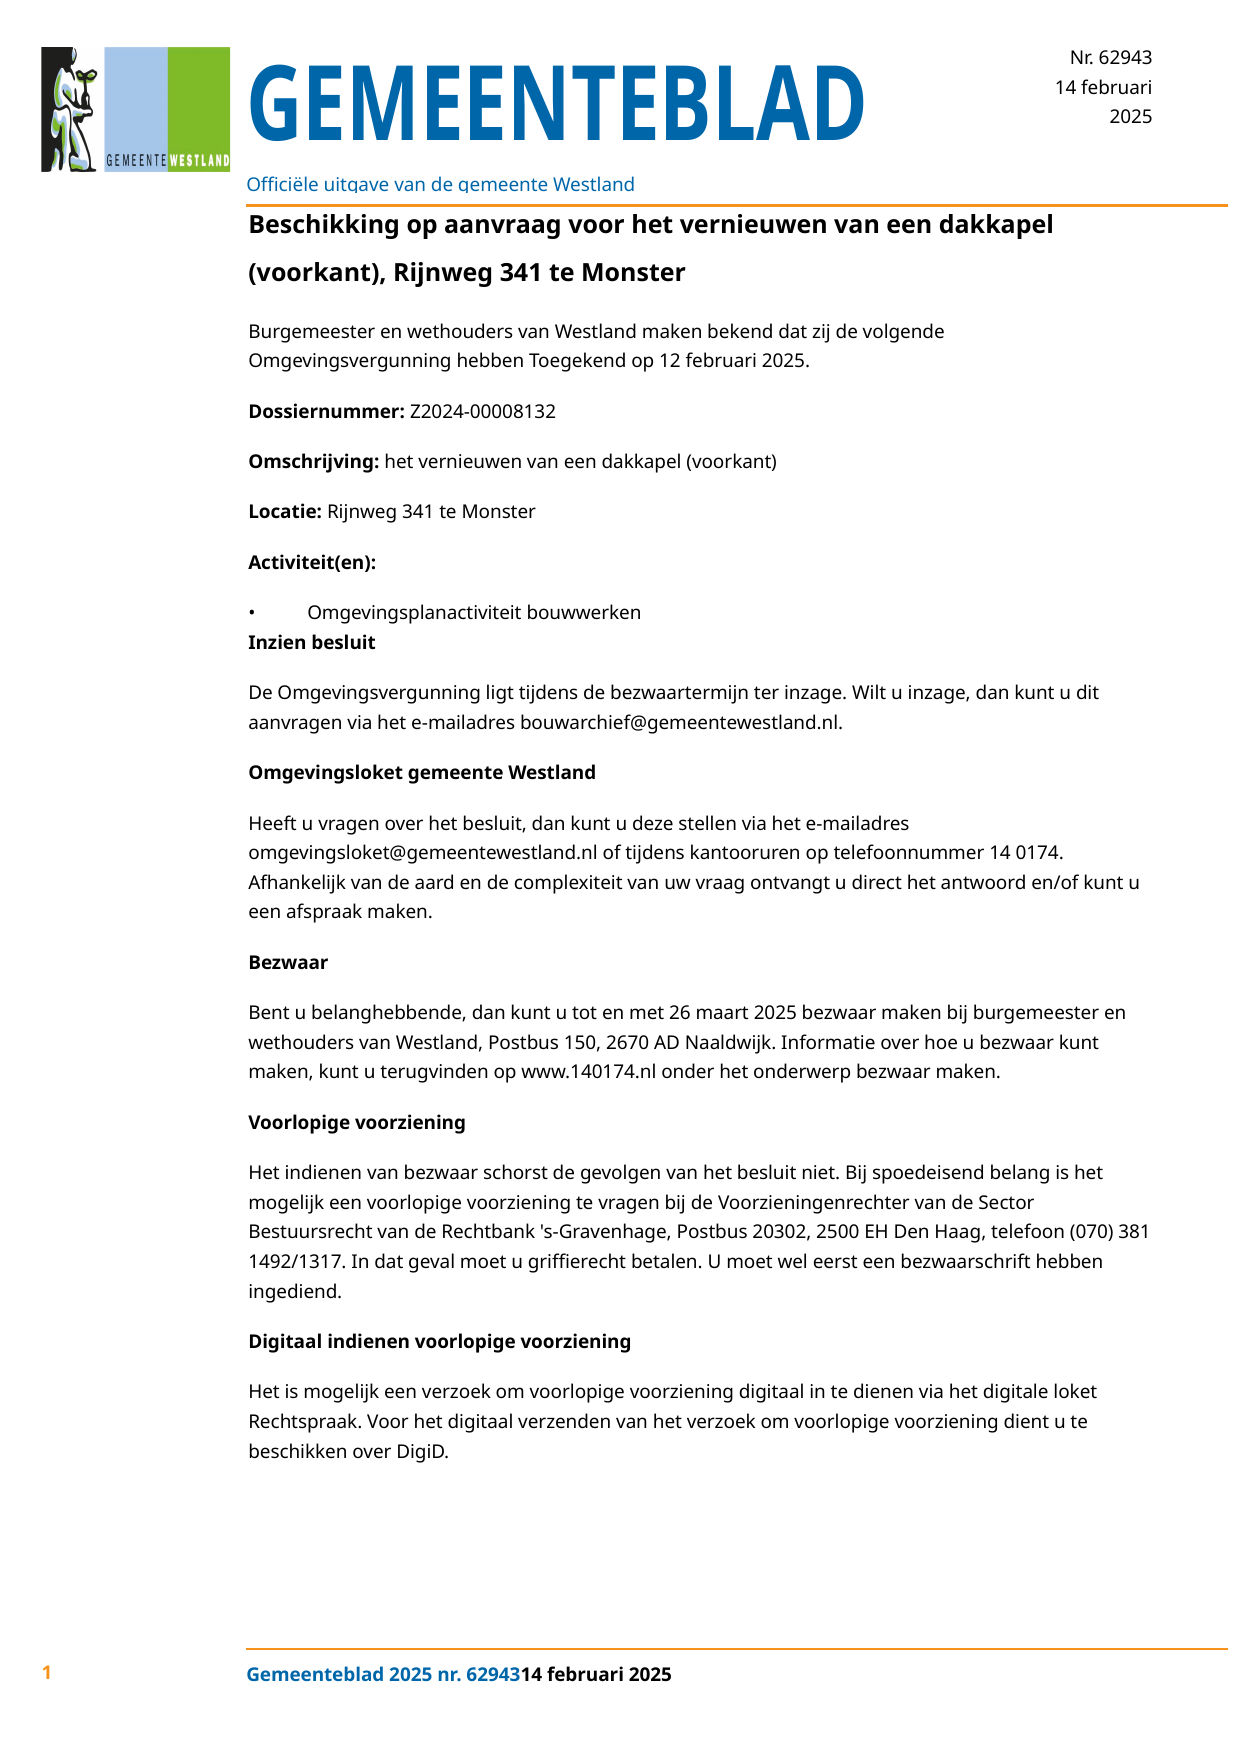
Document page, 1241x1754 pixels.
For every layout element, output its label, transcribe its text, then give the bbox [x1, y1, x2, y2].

list Omgevingsplanactiviteit bouwwerken [248, 599, 1152, 625]
text Omgevingsloket gemeente Westland [248, 759, 1152, 785]
text Voorlopige voorziening [248, 1109, 1152, 1135]
text Inzien besluit [248, 629, 1152, 655]
text Dossiernummer: Z2024-00008132 [248, 398, 1152, 424]
text Locatie: Rijnweg 341 te Monster [248, 499, 1152, 524]
text Heeft u vragen over het besluit, dan kunt u deze stellen via het e-mailadres omgevingsloket@gemeentewestland.nl of tijdens kantooruren op telefoonnummer 14 0174. Afhankelijk van de aard en de complexiteit van uw vraag ontvangt u direct het antwoord en/of kunt u een afspraak maken. [248, 810, 1152, 924]
text Activiteit(en): [248, 549, 1152, 575]
text Omschrijving: het vernieuwen van een dakkapel (voorkant) [248, 448, 1152, 474]
text Het indienen van bezwaar schorst de gevolgen van het besluit niet. Bij spoedeisend belang is het mogelijk een voorlopige voorziening te vragen bij de Voorzieningenrechter van de Sector Bestuursrecht van de Rechtbank 's-Gravenhage, Postbus 20302, 2500 EH Den Haag, telefoon (070) 381 1492/1317. In dat geval moet u griffierecht betalen. U moet wel eerst een bezwaarschrift hebben ingediend. [248, 1159, 1152, 1304]
text Beschikking op aanvraag voor het vernieuwen van een dakkapel (voorkant), Rijnweg 341 te Monster [248, 207, 1152, 288]
text Digitaal indienen voorlopige voorziening [248, 1328, 1152, 1354]
text Bent u belanghebbende, dan kunt u tot en met 26 maart 2025 bezwaar maken bij burgemeester en wethouders van Westland, Postbus 150, 2670 AD Naaldwijk. Informatie over hoe u bezwaar kunt maken, kunt u terugvinden op www.140174.nl onder het onderwerp bezwaar maken. [248, 999, 1152, 1084]
text Het is mogelijk een verzoek om voorlopige voorziening digitaal in te dienen via het digitale loket Rechtspraak. Voor het digitaal verzenden van het verzoek om voorlopige voorziening dient u te beschikken over DigiD. [248, 1379, 1152, 1464]
text Bezwaar [248, 949, 1152, 975]
text De Omgevingsvergunning ligt tijdens de bezwaartermijn ter inzage. Wilt u inzage, dan kunt u dit aanvragen via het e-mailadres bouwarchief@gemeentewestland.nl. [248, 679, 1152, 735]
text Burgemeester en wethouders van Westland maken bekend dat zij de volgende Omgevingsvergunning hebben Toegekend op 12 februari 2025. [248, 318, 1152, 373]
picture [41, 47, 231, 172]
